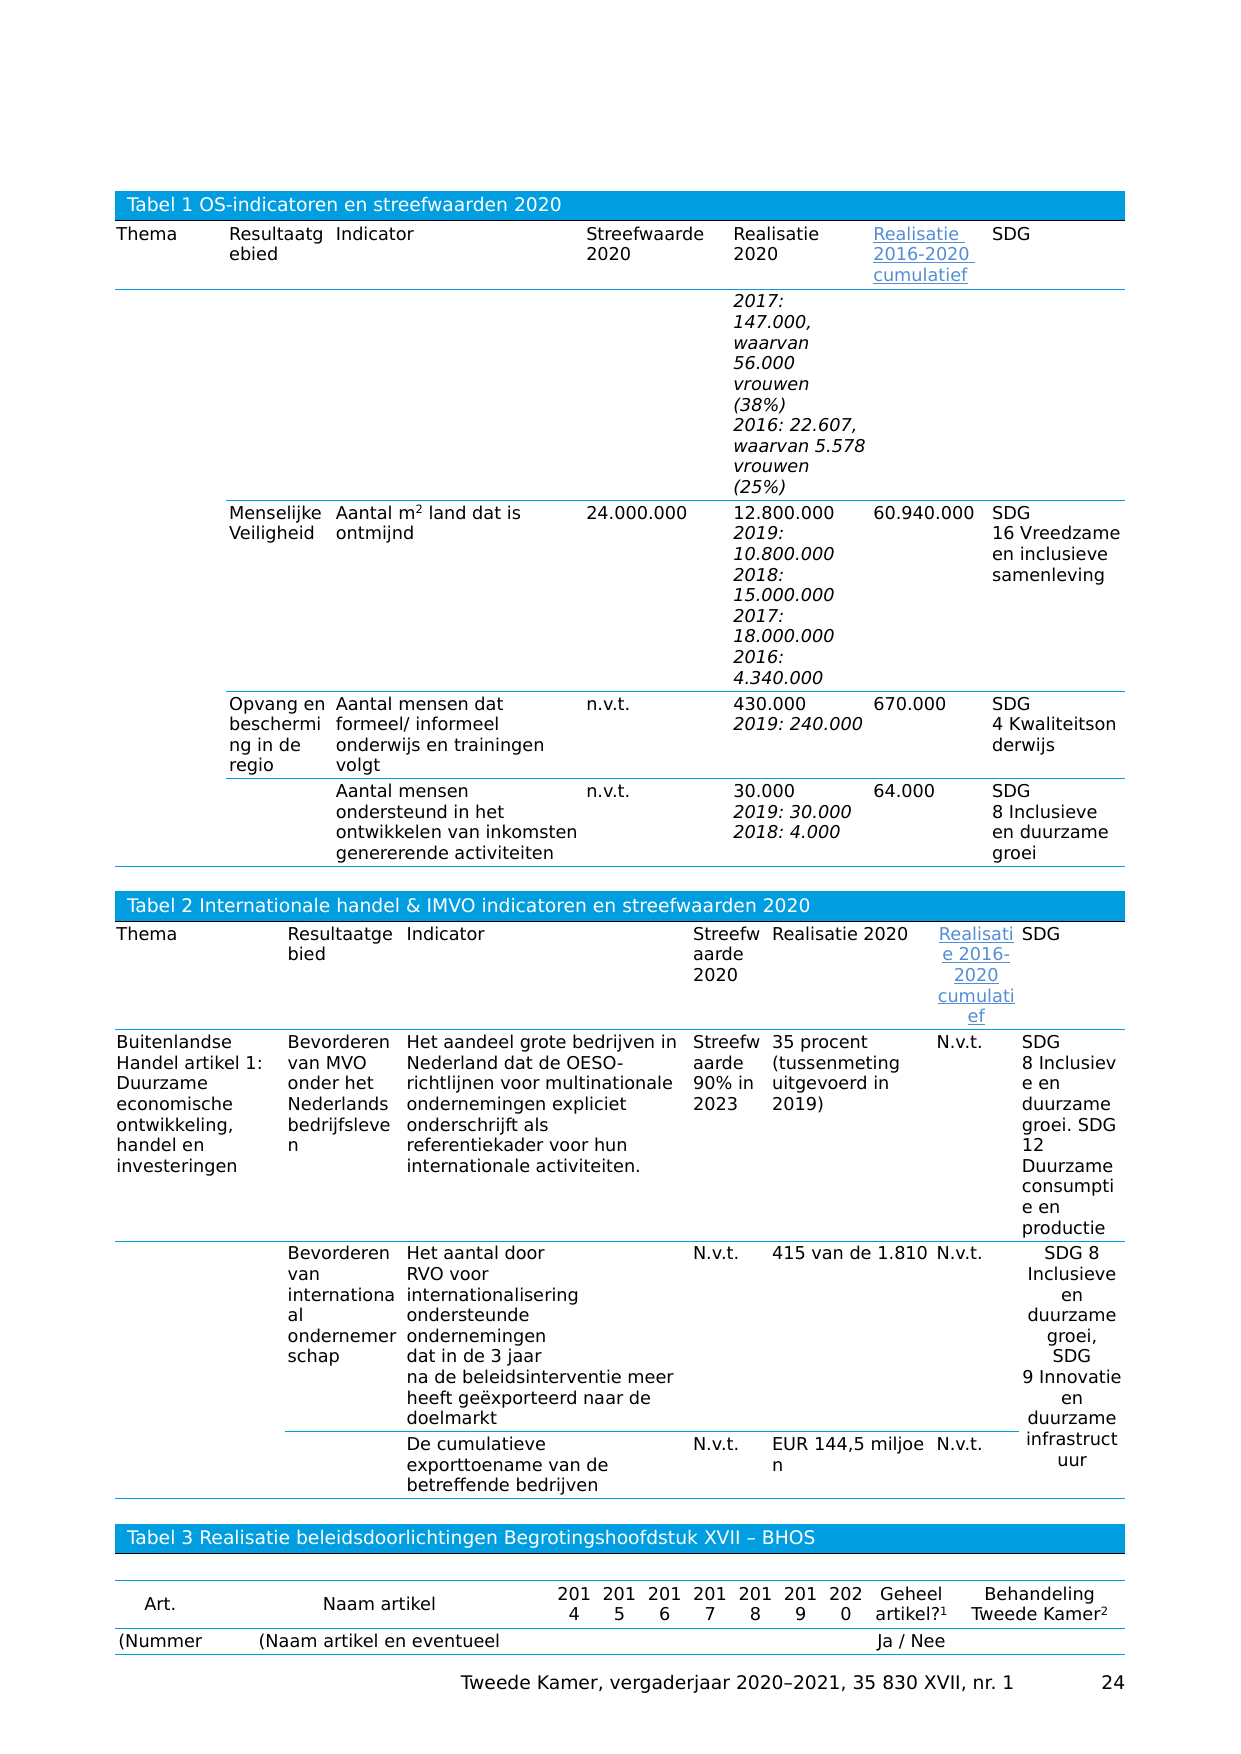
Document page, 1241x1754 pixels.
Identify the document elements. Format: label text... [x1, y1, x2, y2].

table_cell [115, 1242, 284, 1498]
table_cell 64.000 [870, 779, 989, 866]
table_cell 35 procent (tussenmeting uitgevoerd in 2019) [769, 1030, 933, 1241]
table_cell [823, 1554, 868, 1580]
table_cell SDG 16 Vreedzame en inclusieve samenleving [989, 501, 1125, 691]
table_cell 2014 [551, 1581, 597, 1628]
table_cell Het aantal door RVO voor internationalisering ondersteunde ondernemingen dat in de 3 jaar na de beleidsinterventie meer heeft geëxporteerd naar de doelmarkt [404, 1242, 690, 1431]
table_cell [115, 1554, 207, 1580]
table_cell 30.000 2019: 30.000 2018: 4.000 [730, 779, 870, 866]
table_cell [642, 1554, 687, 1580]
table_cell (Naam artikel en eventueel [207, 1629, 551, 1654]
table_cell [207, 1554, 551, 1580]
table_cell Realisatie 2020 [730, 221, 870, 288]
table_cell Aantal m2 land dat is ontmijnd [333, 501, 583, 691]
table_cell Thema [115, 922, 284, 1029]
table_cell 24.000.000 [583, 501, 730, 691]
table_cell SDG [1019, 922, 1125, 1029]
table_cell Geheel artikel?1 [869, 1581, 954, 1628]
table_cell Bevorderen van internationaal ondernemerschap [285, 1242, 403, 1431]
table_cell [989, 290, 1125, 500]
table_cell [954, 1629, 1125, 1654]
table_cell Bevorderen van MVO onder het Nederlands bedrijfsleven [285, 1030, 403, 1241]
table_cell [733, 1629, 778, 1654]
table_cell (Nummer [115, 1629, 207, 1654]
table_cell N.v.t. [934, 1030, 1019, 1241]
table_cell [733, 1554, 778, 1580]
table_cell 430.000 2019: 240.000 [730, 692, 870, 778]
table_cell [115, 290, 226, 866]
table_cell Aantal mensen ondersteund in het ontwikkelen van inkomsten genererende activiteiten [333, 779, 583, 866]
table_cell 2017: 147.000, waarvan 56.000 vrouwen (38%) 2016: 22.607, waarvan 5.578 vrouwen (25%) [730, 290, 870, 500]
table_cell Realisatie 2020 [769, 922, 933, 1029]
table_cell 2020 [823, 1581, 868, 1628]
table_cell Menselijke Veiligheid [226, 501, 333, 691]
table_cell Streefwaarde 2020 [583, 221, 730, 288]
table_cell SDG 8 Inclusieve en duurzame groei, SDG 9 Innovatie en duurzame infrastructuur [1019, 1242, 1125, 1498]
table_cell Naam artikel [207, 1581, 551, 1628]
table_header Tabel 3 Realisatie beleidsdoorlichtingen Begrotingshoofdstuk XVII – BHOS [115, 1524, 1125, 1553]
table_cell [583, 290, 730, 500]
table_cell [954, 1554, 1125, 1580]
table_cell 2017 [687, 1581, 732, 1628]
table_cell N.v.t. [934, 1242, 1019, 1431]
table_cell 415 van de 1.810 [769, 1242, 933, 1431]
table_cell N.v.t. [934, 1432, 1019, 1498]
table_cell [333, 290, 583, 500]
table_cell 2015 [597, 1581, 642, 1628]
table_cell 2019 [778, 1581, 823, 1628]
table_cell Streefwaarde 2020 [690, 922, 769, 1029]
table_cell Ja / Nee [869, 1629, 954, 1654]
table_cell [869, 1554, 954, 1580]
table_cell Streefwaarde 90% in 2023 [690, 1030, 769, 1241]
table_cell SDG 4 Kwaliteitsonderwijs [989, 692, 1125, 778]
table_cell [778, 1554, 823, 1580]
table_cell [597, 1554, 642, 1580]
table_cell 60.940.000 [870, 501, 989, 691]
table_cell [551, 1554, 597, 1580]
table_cell n.v.t. [583, 779, 730, 866]
table_cell N.v.t. [690, 1242, 769, 1431]
table_cell [285, 1432, 403, 1498]
table_cell [597, 1629, 642, 1654]
table_cell Indicator [404, 922, 690, 1029]
table_cell 670.000 [870, 692, 989, 778]
table_cell [778, 1629, 823, 1654]
table_cell [687, 1629, 732, 1654]
table_cell Buitenlandse Handel artikel 1: Duurzame economische ontwikkeling, handel en investeringen [115, 1030, 284, 1241]
table_cell Opvang en bescherming in de regio [226, 692, 333, 778]
table_cell Realisatie 2016-2020 cumulatief [934, 922, 1019, 1029]
table_cell Resultaatgebied [226, 221, 333, 288]
table_cell SDG 8 Inclusieve en duurzame groei. SDG 12 Duurzame consumptie en productie [1019, 1030, 1125, 1241]
table_cell EUR 144,5 miljoen [769, 1432, 933, 1498]
table_cell [687, 1554, 732, 1580]
table_cell [226, 290, 333, 500]
table_cell SDG [989, 221, 1125, 288]
table_cell Art. [115, 1581, 207, 1628]
table_cell 2016 [642, 1581, 687, 1628]
table_cell 2018 [733, 1581, 778, 1628]
table_cell Realisatie 2016-2020 cumulatief [870, 221, 989, 288]
table_header Tabel 2 Internationale handel & IMVO indicatoren en streefwaarden 2020 [115, 891, 1125, 921]
table_cell Resultaatgebied [285, 922, 403, 1029]
table_header Tabel 1 OS-indicatoren en streefwaarden 2020 [115, 191, 1125, 220]
table_cell [870, 290, 989, 500]
table_cell [226, 779, 333, 866]
table_cell SDG 8 Inclusieve en duurzame groei [989, 779, 1125, 866]
table_cell n.v.t. [583, 692, 730, 778]
table_cell N.v.t. [690, 1432, 769, 1498]
table_cell [551, 1629, 597, 1654]
table_cell Het aandeel grote bedrijven in Nederland dat de OESO-richtlijnen voor multinationale ondernemingen expliciet onderschrijft als referentiekader voor hun internationale activiteiten. [404, 1030, 690, 1241]
table_cell Indicator [333, 221, 583, 288]
table_cell [823, 1629, 868, 1654]
table_cell [642, 1629, 687, 1654]
table_cell 12.800.000 2019: 10.800.000 2018: 15.000.000 2017: 18.000.000 2016: 4.340.000 [730, 501, 870, 691]
table_cell Aantal mensen dat formeel/ informeel onderwijs en trainingen volgt [333, 692, 583, 778]
table_cell De cumulatieve exporttoename van de betreffende bedrijven [404, 1432, 690, 1498]
table_cell Thema [115, 221, 226, 288]
table_cell Behandeling Tweede Kamer2 [954, 1581, 1125, 1628]
